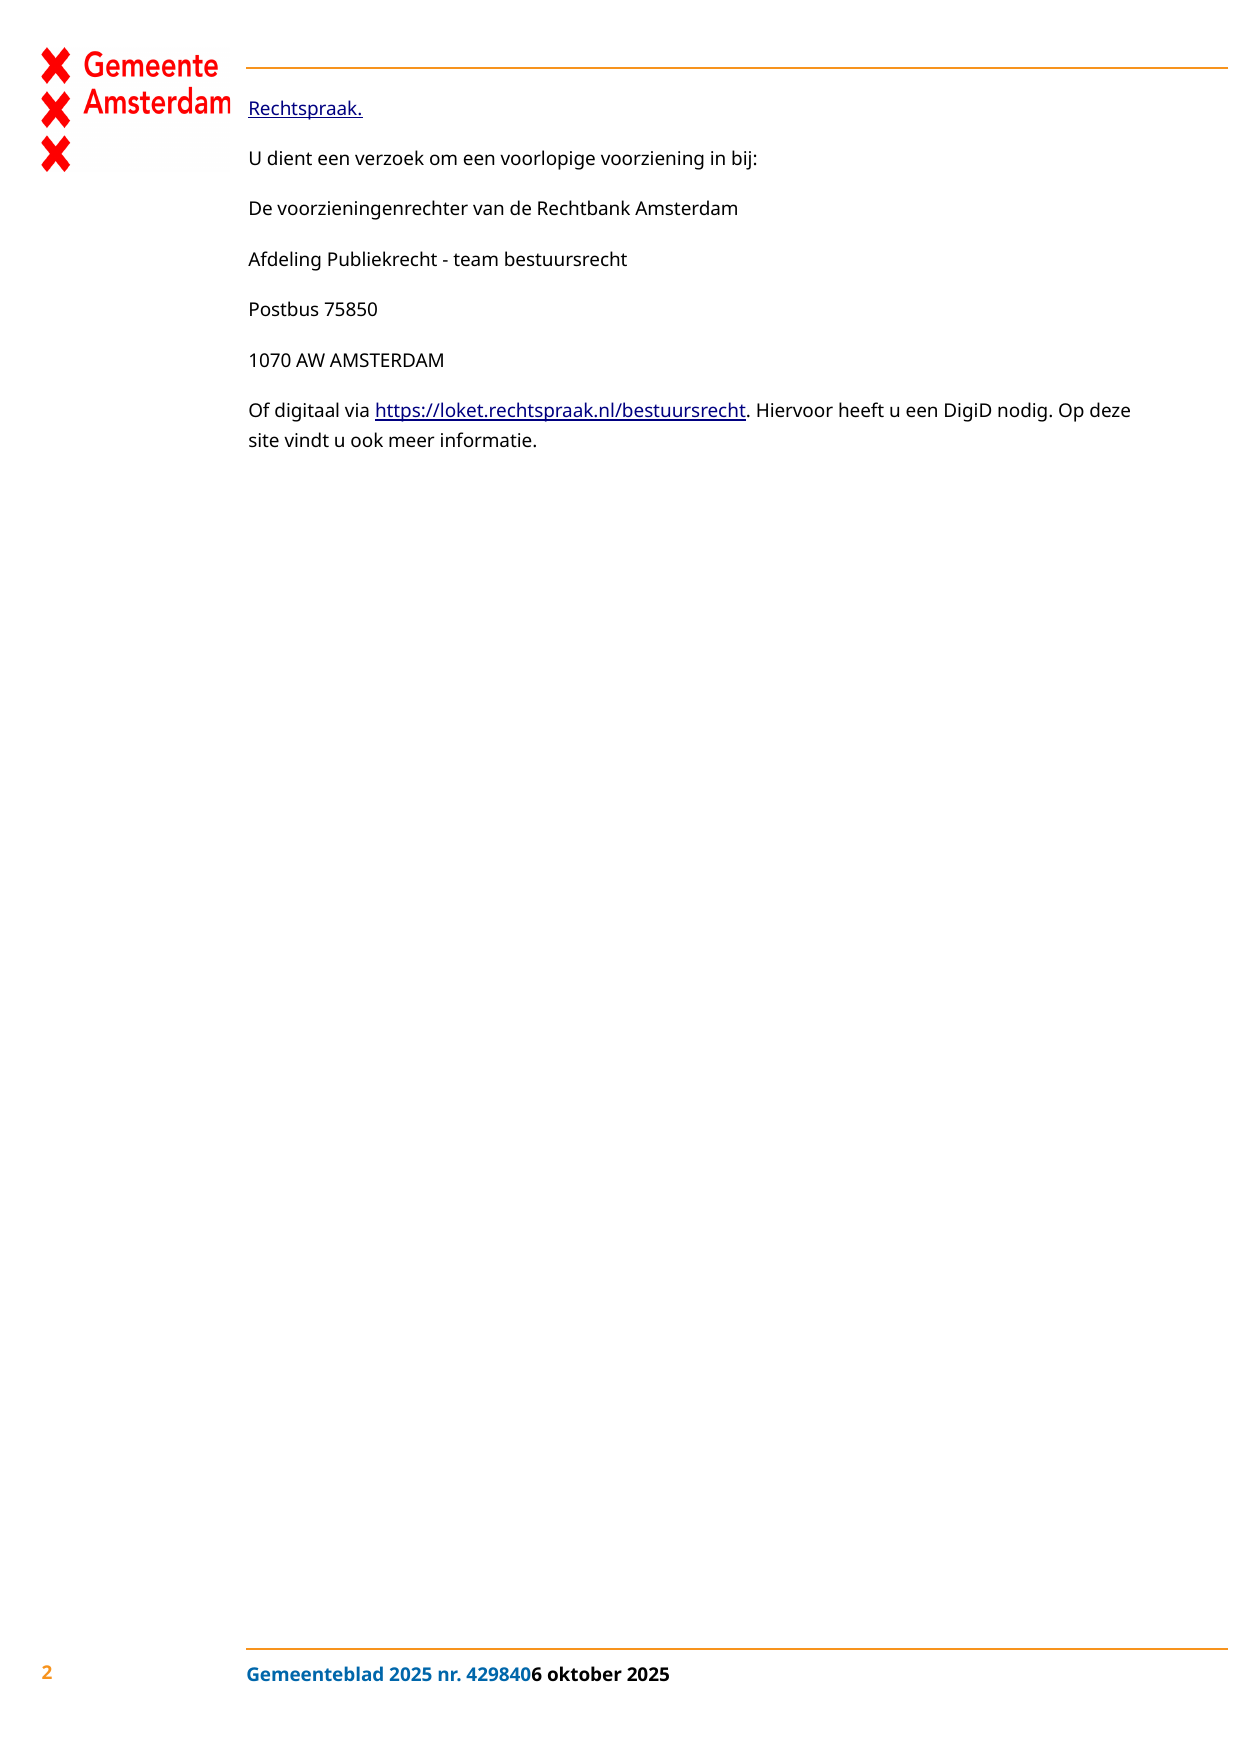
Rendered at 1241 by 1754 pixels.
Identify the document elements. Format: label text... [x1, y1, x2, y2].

text Rechtspraak. [248, 95, 1152, 121]
picture [41, 47, 231, 172]
text Of digitaal via https://loket.rechtspraak.nl/bestuursrecht. Hiervoor heeft u een DigiD nodig. Op deze site vindt u ook meer informatie. [248, 397, 1152, 453]
text U dient een verzoek om een voorlopige voorziening in bij: [248, 145, 1152, 171]
text Afdeling Publiekrecht - team bestuursrecht [248, 246, 1152, 272]
text Postbus 75850 [248, 296, 1152, 322]
text 1070 AW AMSTERDAM [248, 347, 1152, 373]
text De voorzieningenrechter van de Rechtbank Amsterdam [248, 196, 1152, 221]
